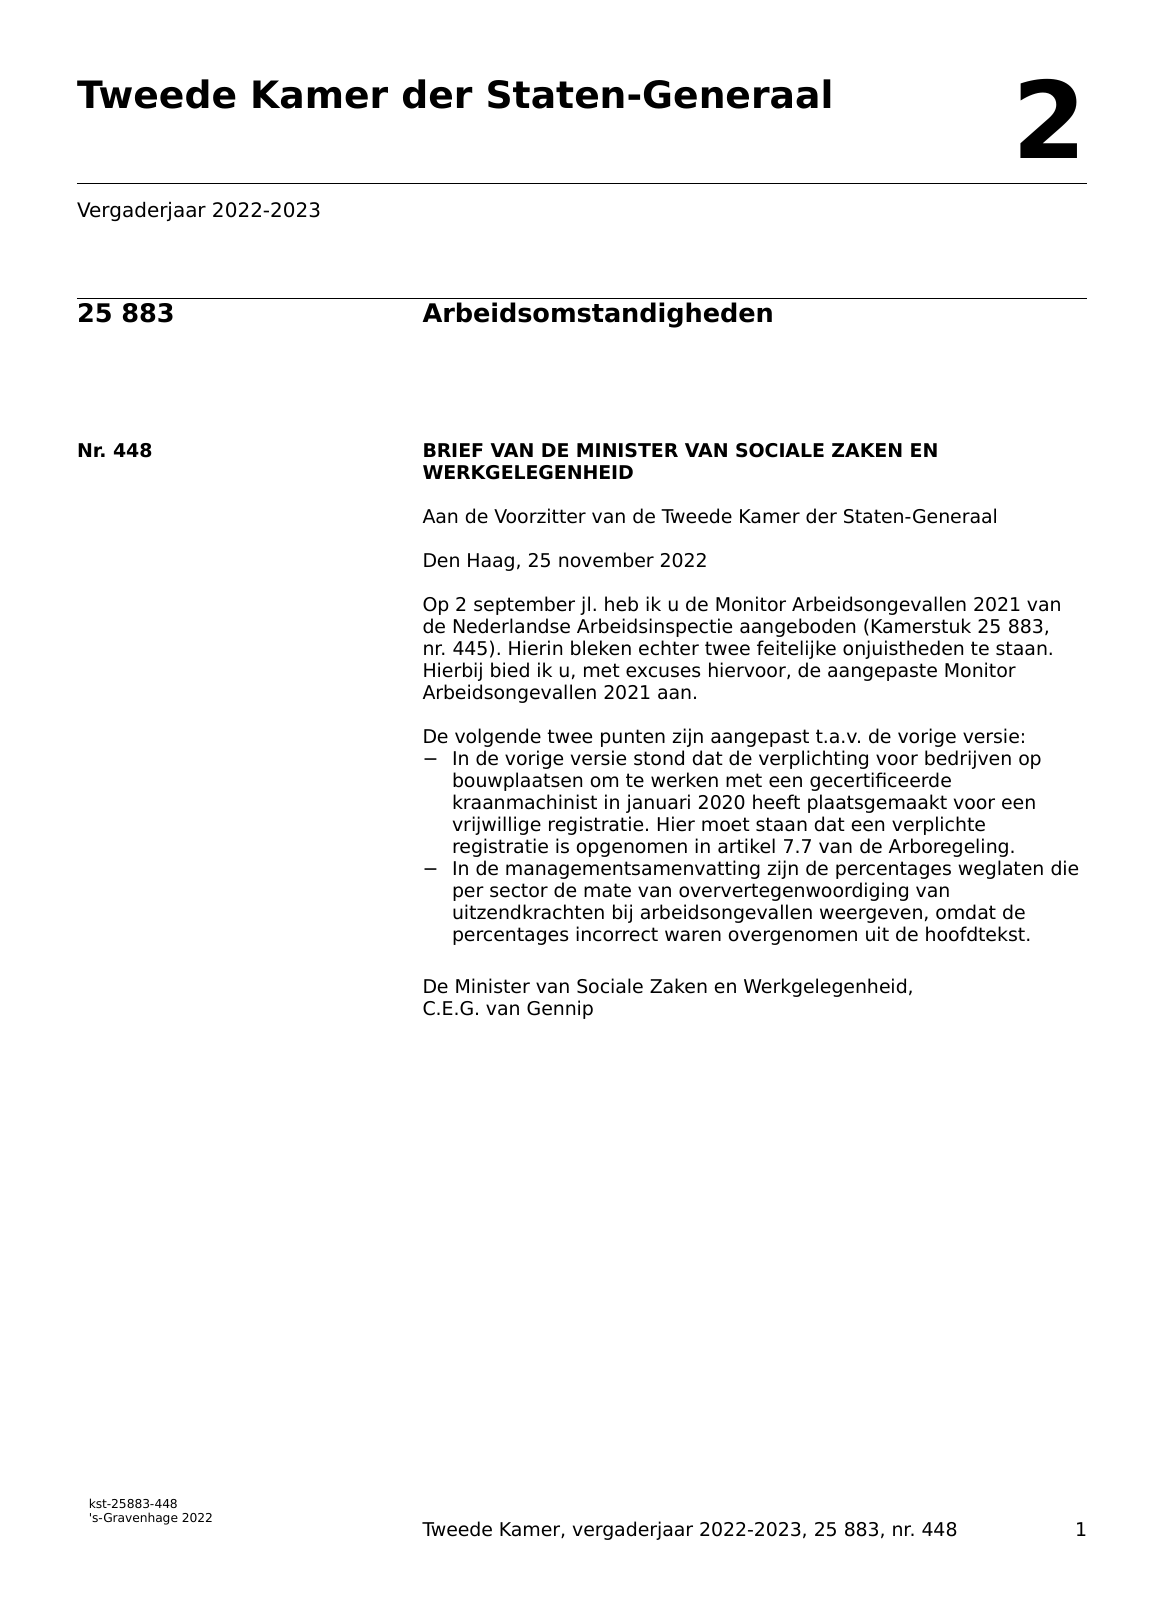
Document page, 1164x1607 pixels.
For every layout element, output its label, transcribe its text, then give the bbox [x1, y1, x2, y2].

table_cell Vergaderjaar 2022-2023 [77, 184, 1087, 298]
text Op 2 september jl. heb ik u de Monitor Arbeidsongevallen 2021 van de Nederlandse Arbeidsinspectie aangeboden (Kamerstuk 25 883, nr. 445). Hierin bleken echter twee feitelijke onjuistheden te staan. Hierbij bied ik u, met excuses hiervoor, de aangepaste Monitor Arbeidsongevallen 2021 aan. [422, 594, 1087, 704]
subtitle 25 883 Arbeidsomstandigheden [77, 299, 1087, 329]
table_header 2 [886, 59, 1087, 183]
text − In de managementsamenvatting zijn de percentages weglaten die per sector de mate van oververtegenwoordiging van uitzendkrachten bij arbeidsongevallen weergeven, omdat de percentages incorrect waren overgenomen uit de hoofdtekst. [422, 858, 1087, 946]
text Aan de Voorzitter van de Tweede Kamer der Staten-Generaal [422, 506, 1087, 528]
text De volgende twee punten zijn aangepast t.a.v. de vorige versie: [422, 726, 1087, 748]
text 's-Gravenhage 2022 [88, 1511, 323, 1525]
text − In de vorige versie stond dat de verplichting voor bedrijven op bouwplaatsen om te werken met een gecertificeerde kraanmachinist in januari 2020 heeft plaatsgemaakt voor een vrijwillige registratie. Hier moet staan dat een verplichte registratie is opgenomen in artikel 7.7 van de Arboregeling. [422, 748, 1087, 858]
text De Minister van Sociale Zaken en Werkgelegenheid, C.E.G. van Gennip [422, 976, 1087, 1020]
table_header Tweede Kamer der Staten-Generaal [77, 59, 886, 183]
text Den Haag, 25 november 2022 [422, 550, 1087, 572]
text kst-25883-448 [88, 1497, 323, 1511]
subtitle Nr. 448 BRIEF VAN DE MINISTER VAN SOCIALE ZAKEN EN WERKGELEGENHEID [77, 440, 1087, 484]
